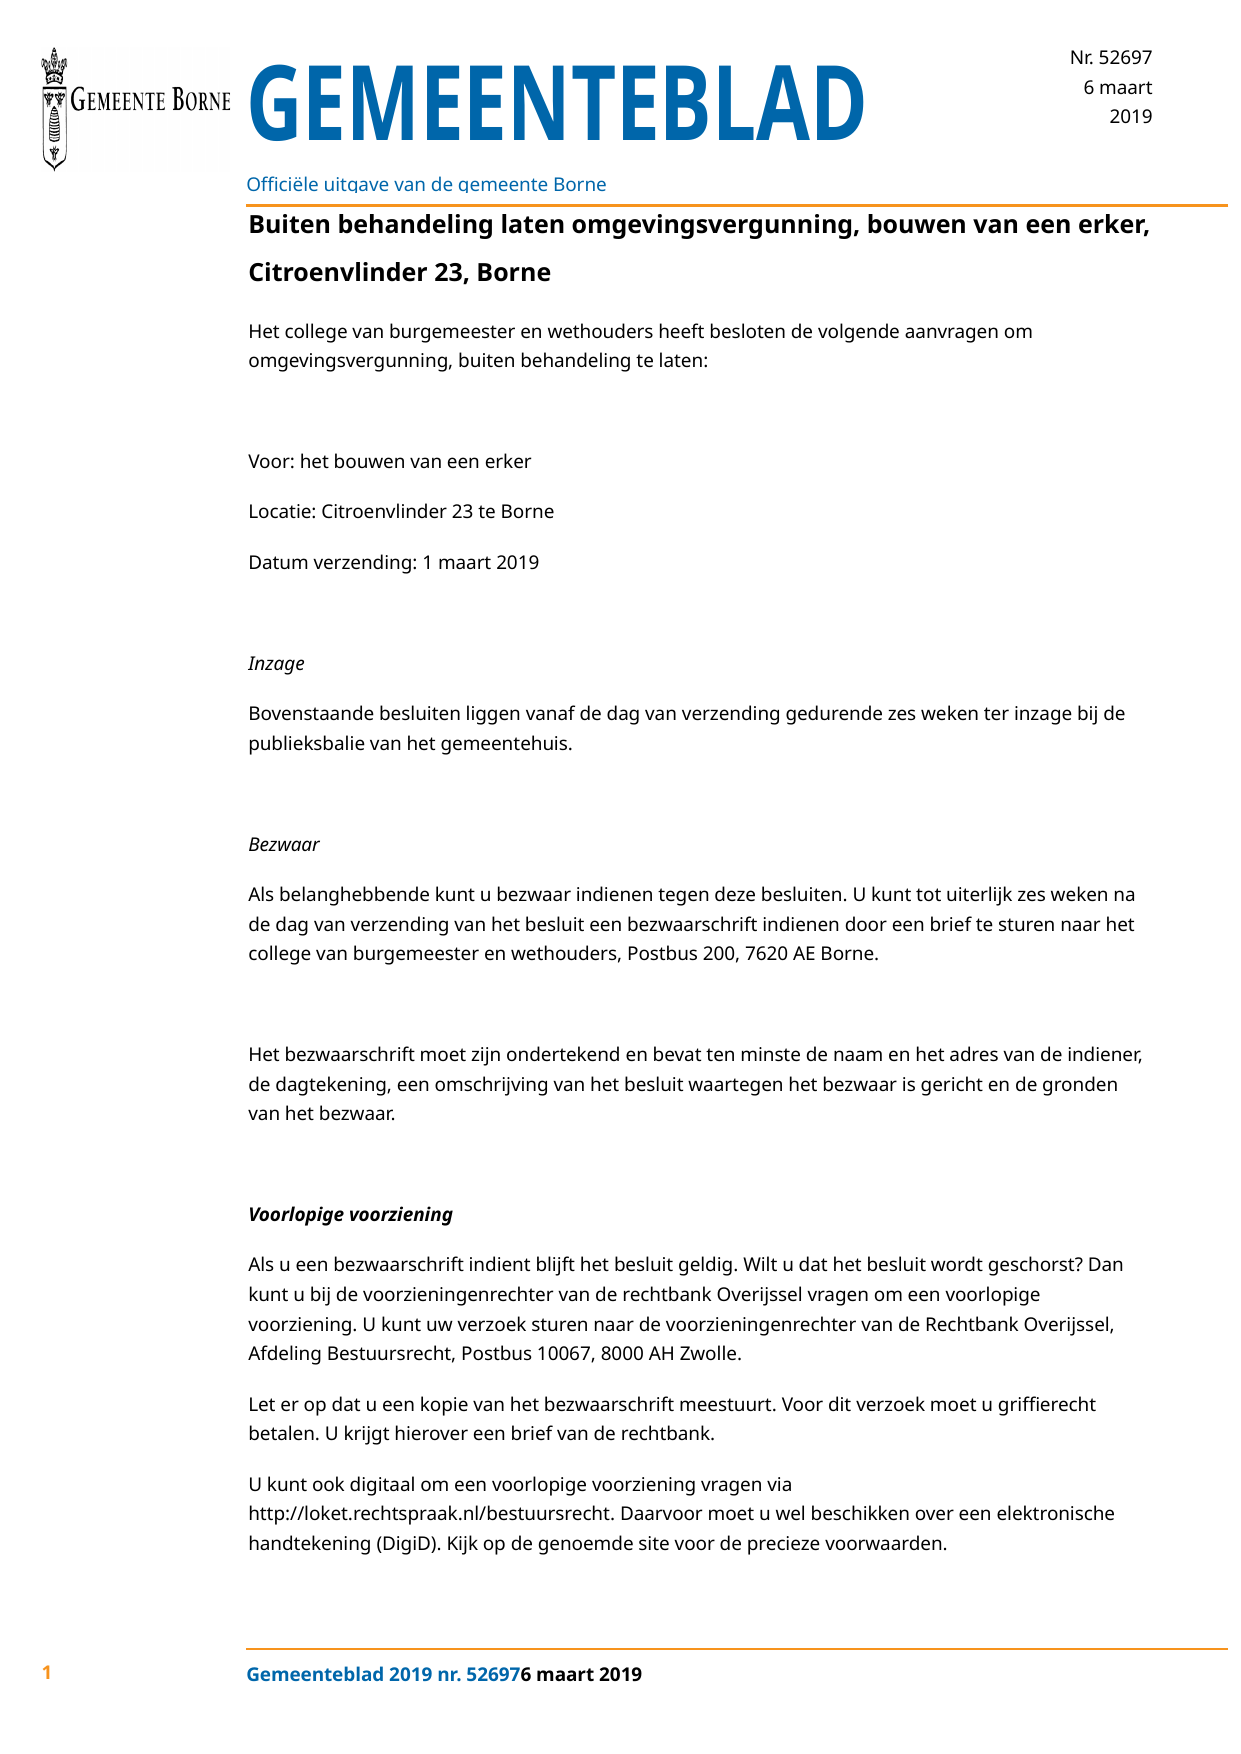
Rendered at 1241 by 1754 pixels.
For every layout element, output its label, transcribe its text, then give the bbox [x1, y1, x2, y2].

text Datum verzending: 1 maart 2019 [248, 549, 1152, 575]
picture [41, 47, 231, 172]
text Buiten behandeling laten omgevingsvergunning, bouwen van een erker, Citroenvlinder 23, Borne [248, 207, 1152, 288]
text U kunt ook digitaal om een voorlopige voorziening vragen via http://loket.rechtspraak.nl/bestuursrecht. Daarvoor moet u wel beschikken over een elektronische handtekening (DigiD). Kijk op de genoemde site voor de precieze voorwaarden. [248, 1471, 1152, 1556]
text Inzage [248, 650, 1152, 676]
text Locatie: Citroenvlinder 23 te Borne [248, 499, 1152, 524]
text Als u een bezwaarschrift indient blijft het besluit geldig. Wilt u dat het besluit wordt geschorst? Dan kunt u bij de voorzieningenrechter van de rechtbank Overijssel vragen om een voorlopige voorziening. U kunt uw verzoek sturen naar de voorzieningenrechter van de Rechtbank Overijssel, Afdeling Bestuursrecht, Postbus 10067, 8000 AH Zwolle. [248, 1252, 1152, 1366]
text Het bezwaarschrift moet zijn ondertekend en bevat ten minste de naam en het adres van de indiener, de dagtekening, een omschrijving van het besluit waartegen het bezwaar is gericht en de gronden van het bezwaar. [248, 1041, 1152, 1126]
text Bovenstaande besluiten liggen vanaf de dag van verzending gedurende zes weken ter inzage bij de publieksbalie van het gemeentehuis. [248, 700, 1152, 756]
text Voor: het bouwen van een erker [248, 448, 1152, 474]
text Als belanghebbende kunt u bezwaar indienen tegen deze besluiten. U kunt tot uiterlijk zes weken na de dag van verzending van het besluit een bezwaarschrift indienen door een brief te sturen naar het college van burgemeester en wethouders, Postbus 200, 7620 AE Borne. [248, 881, 1152, 966]
text Let er op dat u een kopie van het bezwaarschrift meestuurt. Voor dit verzoek moet u griffierecht betalen. U krijgt hierover een brief van de rechtbank. [248, 1391, 1152, 1446]
text Het college van burgemeester en wethouders heeft besloten de volgende aanvragen om omgevingsvergunning, buiten behandeling te laten: [248, 318, 1152, 373]
text Bezwaar [248, 831, 1152, 857]
text Voorlopige voorziening [248, 1201, 1152, 1227]
